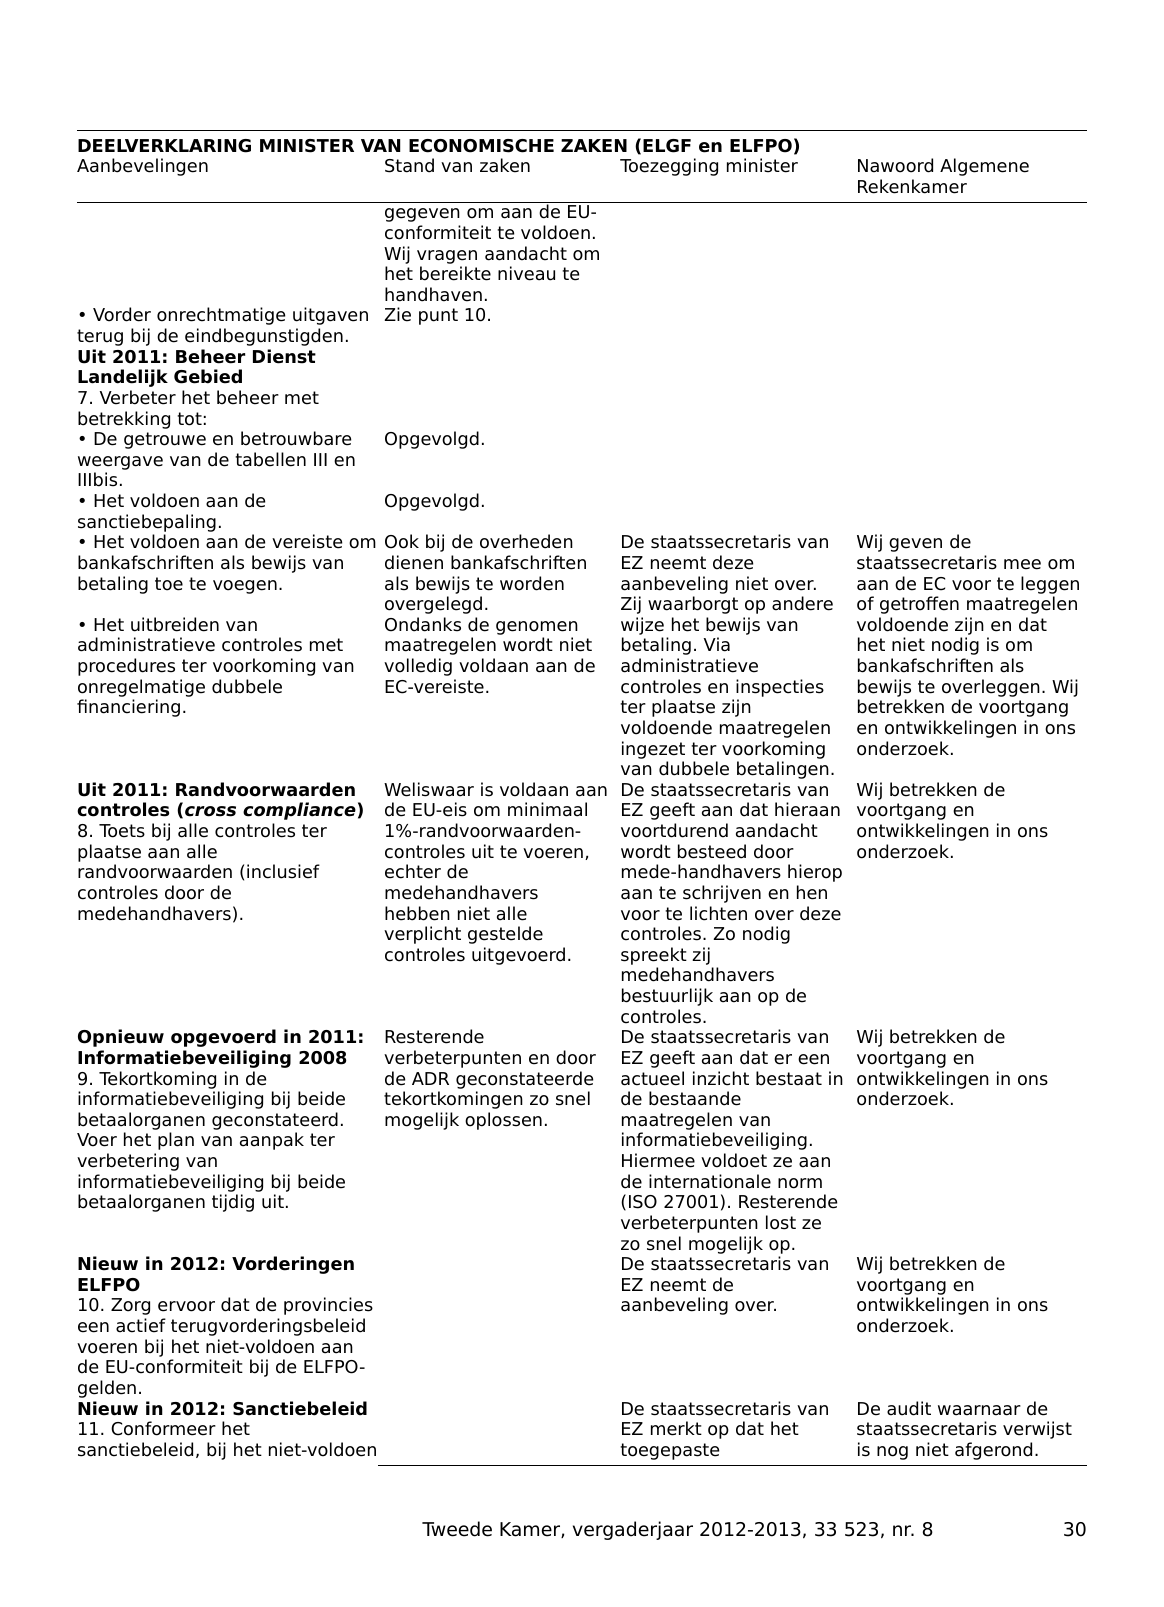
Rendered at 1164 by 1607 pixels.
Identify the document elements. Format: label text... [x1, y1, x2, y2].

table_cell [614, 347, 850, 429]
table_cell Nieuw in 2012: Vorderingen ELFPO 10. Zorg ervoor dat de provincies een actief terugvorderingsbeleid voeren bij het niet-voldoen aan de EU-conformiteit bij de ELFPO-gelden. [77, 1254, 378, 1398]
table_cell Opnieuw opgevoerd in 2011: Informatiebeveiliging 2008 9. Tekortkoming in de informatiebeveiliging bij beide betaalorganen geconstateerd. Voer het plan van aanpak ter verbetering van informatiebeveiliging bij beide betaalorganen tijdig uit. [77, 1027, 378, 1254]
table_cell [850, 305, 1087, 347]
table_header DEELVERKLARING MINISTER VAN ECONOMISCHE ZAKEN (ELGF en ELFPO) [77, 131, 1087, 156]
table_cell Wij betrekken de voortgang en ontwikkelingen in ons onderzoek. [850, 1254, 1087, 1398]
table_cell [614, 203, 850, 305]
table_cell • Vorder onrechtmatige uitgaven terug bij de eindbegunstigden. [77, 305, 378, 347]
table_cell [850, 203, 1087, 305]
table_cell [850, 347, 1087, 429]
table_cell Wij geven de staatssecretaris mee om aan de EC voor te leggen of getroffen maatregelen voldoende zijn en dat het niet nodig is om bankafschriften als bewijs te overleggen. Wij betrekken de voortgang en ontwikkelingen in ons onderzoek. [850, 532, 1087, 780]
table_cell Ook bij de overheden dienen bankafschriften als bewijs te worden overgelegd. [378, 532, 614, 615]
table_cell [614, 305, 850, 347]
table_cell De staatssecretaris van EZ neemt de aanbeveling over. [614, 1254, 850, 1398]
table_cell De staatssecretaris van EZ geeft aan dat hieraan voortdurend aandacht wordt besteed door mede-handhavers hierop aan te schrijven en hen voor te lichten over deze controles. Zo nodig spreekt zij medehandhavers bestuurlijk aan op de controles. [614, 780, 850, 1027]
table_cell [850, 491, 1087, 532]
table_cell Weliswaar is voldaan aan de EU-eis om minimaal 1%-randvoorwaarden-controles uit te voeren, echter de medehandhavers hebben niet alle verplicht gestelde controles uitgevoerd. [378, 780, 614, 1027]
table_cell Opgevolgd. [378, 429, 614, 491]
table_cell [614, 429, 850, 491]
table_cell Nieuw in 2012: Sanctiebeleid 11. Conformeer het sanctiebeleid, bij het niet-voldoen [77, 1399, 378, 1465]
table_cell Nawoord Algemene Rekenkamer [850, 156, 1087, 202]
table_cell • Het voldoen aan de sanctiebepaling. [77, 491, 378, 532]
table_cell Stand van zaken [378, 156, 614, 202]
table_cell [378, 1399, 614, 1465]
table_cell • Het uitbreiden van administratieve controles met procedures ter voorkoming van onregelmatige dubbele financiering. [77, 615, 378, 780]
table_cell Uit 2011: Randvoorwaarden controles (cross compliance) 8. Toets bij alle controles ter plaatse aan alle randvoorwaarden (inclusief controles door de medehandhavers). [77, 780, 378, 1027]
table_cell Ondanks de genomen maatregelen wordt niet volledig voldaan aan de EC-vereiste. [378, 615, 614, 780]
table_cell Wij betrekken de voortgang en ontwikkelingen in ons onderzoek. [850, 780, 1087, 1027]
table_cell [378, 1254, 614, 1398]
table_cell Resterende verbeterpunten en door de ADR geconstateerde tekortkomingen zo snel mogelijk oplossen. [378, 1027, 614, 1254]
table_cell Toezegging minister [614, 156, 850, 202]
table_cell De audit waarnaar de staatssecretaris verwijst is nog niet afgerond. [850, 1399, 1087, 1465]
table_cell [850, 429, 1087, 491]
table_cell De staatssecretaris van EZ neemt deze aanbeveling niet over. Zij waarborgt op andere wijze het bewijs van betaling. Via administratieve controles en inspecties ter plaatse zijn voldoende maatregelen ingezet ter voorkoming van dubbele betalingen. [614, 532, 850, 780]
table_cell Wij betrekken de voortgang en ontwikkelingen in ons onderzoek. [850, 1027, 1087, 1254]
table_cell Opgevolgd. [378, 491, 614, 532]
table_cell [378, 347, 614, 429]
table_cell • De getrouwe en betrouwbare weergave van de tabellen III en IIIbis. [77, 429, 378, 491]
table_cell • Het voldoen aan de vereiste om bankafschriften als bewijs van betaling toe te voegen. [77, 532, 378, 615]
table_cell Zie punt 10. [378, 305, 614, 347]
table_cell De staatssecretaris van EZ geeft aan dat er een actueel inzicht bestaat in de bestaande maatregelen van informatiebeveiliging. Hiermee voldoet ze aan de internationale norm (ISO 27001). Resterende verbeterpunten lost ze zo snel mogelijk op. [614, 1027, 850, 1254]
table_cell Aanbevelingen [77, 156, 378, 202]
table_cell [77, 203, 378, 305]
table_cell De staatssecretaris van EZ merkt op dat het toegepaste [614, 1399, 850, 1465]
table_cell gegeven om aan de EU-conformiteit te voldoen. Wij vragen aandacht om het bereikte niveau te handhaven. [378, 203, 614, 305]
table_cell [614, 491, 850, 532]
table_cell Uit 2011: Beheer Dienst Landelijk Gebied 7. Verbeter het beheer met betrekking tot: [77, 347, 378, 429]
